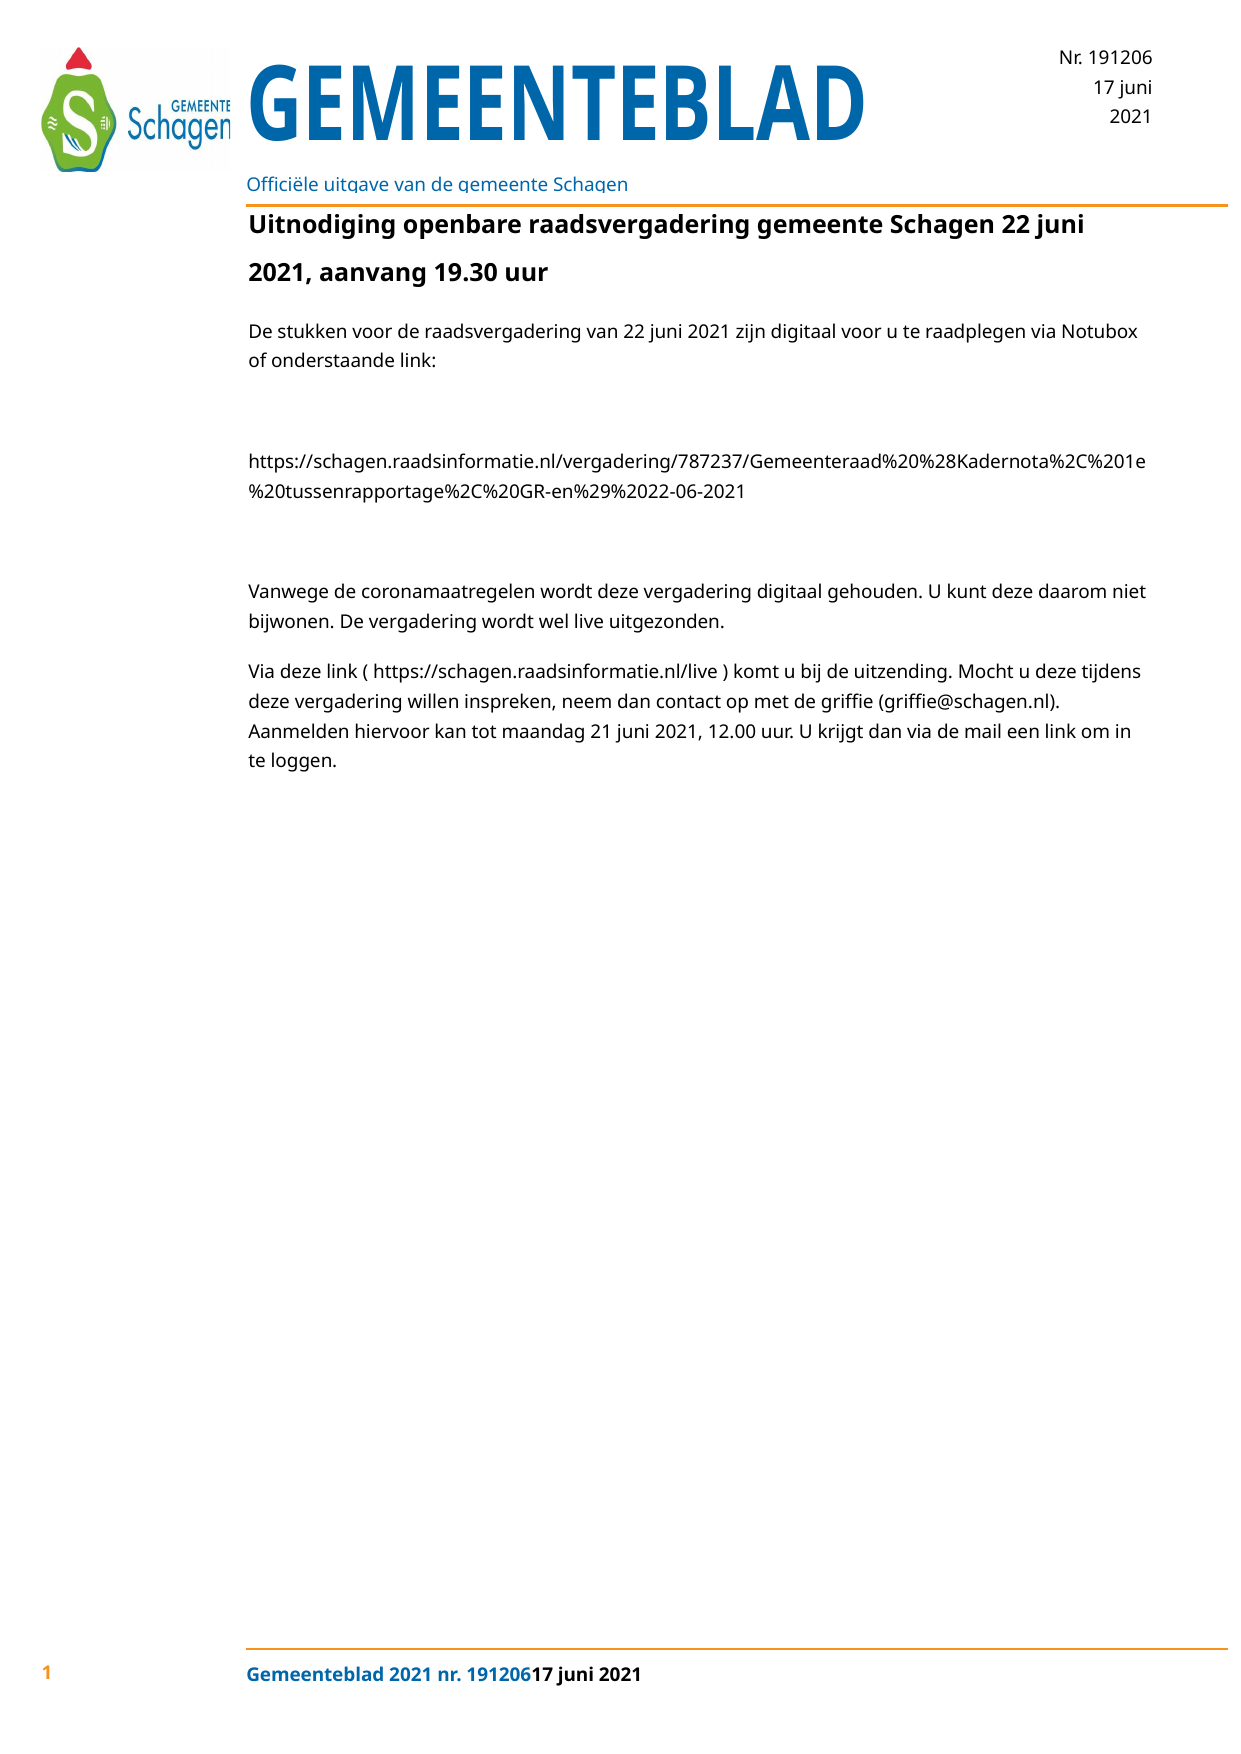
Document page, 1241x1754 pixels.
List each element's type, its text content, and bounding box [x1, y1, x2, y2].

text Uitnodiging openbare raadsvergadering gemeente Schagen 22 juni 2021, aanvang 19.30 uur [248, 207, 1152, 288]
text https://schagen.raadsinformatie.nl/vergadering/787237/Gemeenteraad%20%28Kadernota%2C%201e%20tussenrapportage%2C%20GR-en%29%2022-06-2021 [248, 448, 1152, 504]
text Via deze link ( https://schagen.raadsinformatie.nl/live ) komt u bij de uitzending. Mocht u deze tijdens deze vergadering willen inspreken, neem dan contact op met de griffie (griffie@schagen.nl). Aanmelden hiervoor kan tot maandag 21 juni 2021, 12.00 uur. U krijgt dan via de mail een link om in te loggen. [248, 659, 1152, 773]
picture [41, 47, 231, 172]
text Vanwege de coronamaatregelen wordt deze vergadering digitaal gehouden. U kunt deze daarom niet bijwonen. De vergadering wordt wel live uitgezonden. [248, 579, 1152, 634]
text De stukken voor de raadsvergadering van 22 juni 2021 zijn digitaal voor u te raadplegen via Notubox of onderstaande link: [248, 318, 1152, 373]
